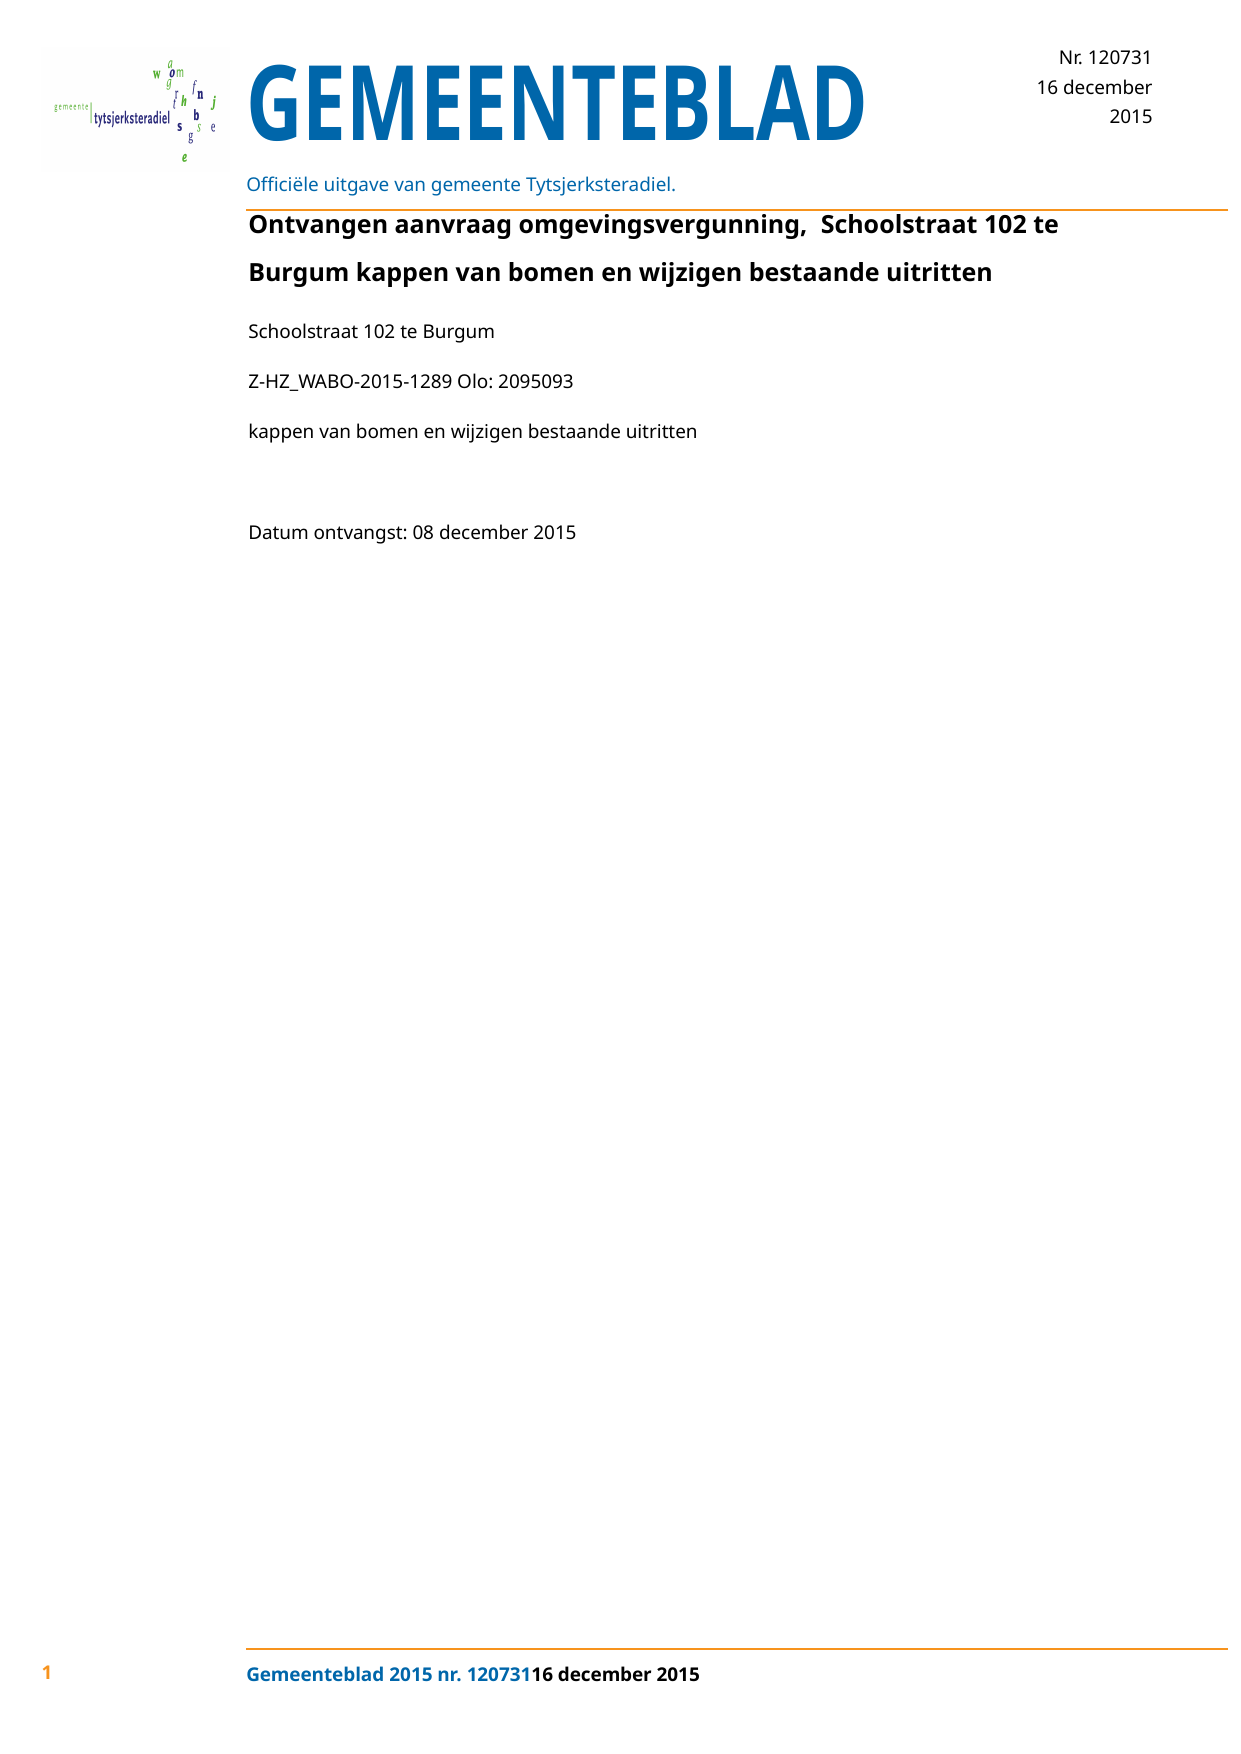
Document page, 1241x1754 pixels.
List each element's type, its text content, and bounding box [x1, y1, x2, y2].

text Datum ontvangst: 08 december 2015 [248, 519, 1152, 545]
text Z-HZ_WABO-2015-1289 Olo: 2095093 [248, 368, 1152, 394]
text Schoolstraat 102 te Burgum [248, 318, 1152, 344]
picture [41, 47, 231, 172]
text kappen van bomen en wijzigen bestaande uitritten [248, 419, 1152, 444]
text Ontvangen aanvraag omgevingsvergunning, Schoolstraat 102 te Burgum kappen van bomen en wijzigen bestaande uitritten [248, 211, 1152, 288]
